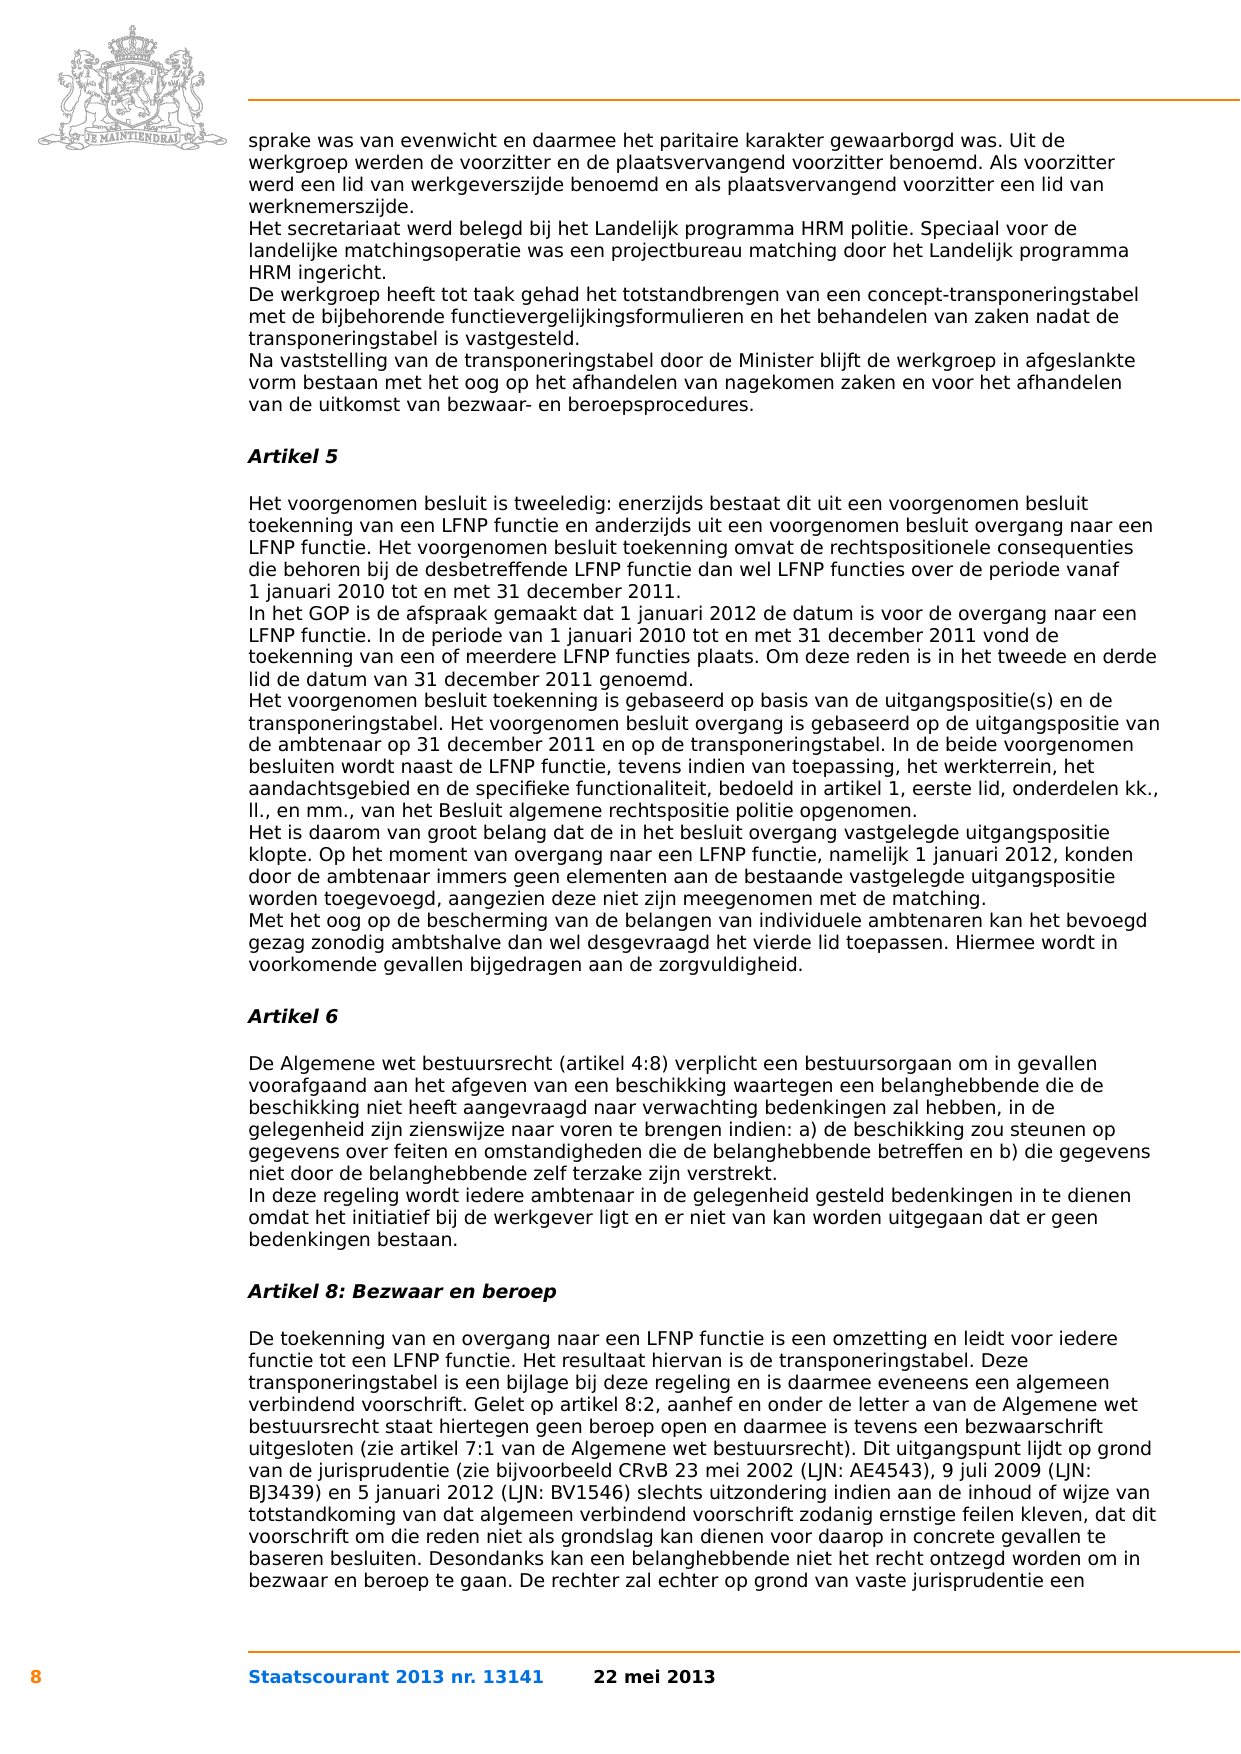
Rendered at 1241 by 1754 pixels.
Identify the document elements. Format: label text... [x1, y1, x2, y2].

text De toekenning van en overgang naar een LFNP functie is een omzetting en leidt voor iedere functie tot een LFNP functie. Het resultaat hiervan is de transponeringstabel. Deze transponeringstabel is een bijlage bij deze regeling en is daarmee eveneens een algemeen verbindend voorschrift. Gelet op artikel 8:2, aanhef en onder de letter a van de Algemene wet bestuursrecht staat hiertegen geen beroep open en daarmee is tevens een bezwaarschrift uitgesloten (zie artikel 7:1 van de Algemene wet bestuursrecht). Dit uitgangspunt lijdt op grond van de jurisprudentie (zie bijvoorbeeld CRvB 23 mei 2002 (LJN: AE4543), 9 juli 2009 (LJN: BJ3439) en 5 januari 2012 (LJN: BV1546) slechts uitzondering indien aan de inhoud of wijze van totstandkoming van dat algemeen verbindend voorschrift zodanig ernstige feilen kleven, dat dit voorschrift om die reden niet als grondslag kan dienen voor daarop in concrete gevallen te baseren besluiten. Desondanks kan een belanghebbende niet het recht ontzegd worden om in bezwaar en beroep te gaan. De rechter zal echter op grond van vaste jurisprudentie een [248, 1328, 1163, 1592]
text Het is daarom van groot belang dat de in het besluit overgang vastgelegde uitgangspositie klopte. Op het moment van overgang naar een LFNP functie, namelijk 1 januari 2012, konden door de ambtenaar immers geen elementen aan de bestaande vastgelegde uitgangspositie worden toegevoegd, aangezien deze niet zijn meegenomen met de matching. [248, 822, 1163, 910]
subtitle Artikel 5 [248, 446, 1163, 468]
text In het GOP is de afspraak gemaakt dat 1 januari 2012 de datum is voor de overgang naar een LFNP functie. In de periode van 1 januari 2010 tot en met 31 december 2011 vond de toekenning van een of meerdere LFNP functies plaats. Om deze reden is in het tweede en derde lid de datum van 31 december 2011 genoemd. [248, 602, 1163, 690]
text Na vaststelling van de transponeringstabel door de Minister blijft de werkgroep in afgeslankte vorm bestaan met het oog op het afhandelen van nagekomen zaken en voor het afhandelen van de uitkomst van bezwaar- en beroepsprocedures. [248, 350, 1163, 416]
picture [38, 25, 227, 150]
text De werkgroep heeft tot taak gehad het totstandbrengen van een concept-transponeringstabel met de bijbehorende functievergelijkingsformulieren en het behandelen van zaken nadat de transponeringstabel is vastgesteld. [248, 284, 1163, 350]
text De Algemene wet bestuursrecht (artikel 4:8) verplicht een bestuursorgaan om in gevallen voorafgaand aan het afgeven van een beschikking waartegen een belanghebbende die de beschikking niet heeft aangevraagd naar verwachting bedenkingen zal hebben, in de gelegenheid zijn zienswijze naar voren te brengen indien: a) de beschikking zou steunen op gegevens over feiten en omstandigheden die de belanghebbende betreffen en b) die gegevens niet door de belanghebbende zelf terzake zijn verstrekt. [248, 1053, 1163, 1185]
subtitle Artikel 6 [248, 1006, 1163, 1028]
text Het voorgenomen besluit is tweeledig: enerzijds bestaat dit uit een voorgenomen besluit toekenning van een LFNP functie en anderzijds uit een voorgenomen besluit overgang naar een LFNP functie. Het voorgenomen besluit toekenning omvat de rechtspositionele consequenties die behoren bij de desbetreffende LFNP functie dan wel LFNP functies over de periode vanaf 1 januari 2010 tot en met 31 december 2011. [248, 493, 1163, 602]
text In deze regeling wordt iedere ambtenaar in de gelegenheid gesteld bedenkingen in te dienen omdat het initiatief bij de werkgever ligt en er niet van kan worden uitgegaan dat er geen bedenkingen bestaan. [248, 1185, 1163, 1251]
subtitle Artikel 8: Bezwaar en beroep [248, 1281, 1163, 1303]
text Het secretariaat werd belegd bij het Landelijk programma HRM politie. Speciaal voor de landelijke matchingsoperatie was een projectbureau matching door het Landelijk programma HRM ingericht. [248, 218, 1163, 284]
text Het voorgenomen besluit toekenning is gebaseerd op basis van de uitgangspositie(s) en de transponeringstabel. Het voorgenomen besluit overgang is gebaseerd op de uitgangspositie van de ambtenaar op 31 december 2011 en op de transponeringstabel. In de beide voorgenomen besluiten wordt naast de LFNP functie, tevens indien van toepassing, het werkterrein, het aandachtsgebied en de specifieke functionaliteit, bedoeld in artikel 1, eerste lid, onderdelen kk., ll., en mm., van het Besluit algemene rechtspositie politie opgenomen. [248, 690, 1163, 822]
text Met het oog op de bescherming van de belangen van individuele ambtenaren kan het bevoegd gezag zonodig ambtshalve dan wel desgevraagd het vierde lid toepassen. Hiermee wordt in voorkomende gevallen bijgedragen aan de zorgvuldigheid. [248, 910, 1163, 976]
text sprake was van evenwicht en daarmee het paritaire karakter gewaarborgd was. Uit de werkgroep werden de voorzitter en de plaatsvervangend voorzitter benoemd. Als voorzitter werd een lid van werkgeverszijde benoemd en als plaatsvervangend voorzitter een lid van werknemerszijde. [248, 130, 1163, 218]
